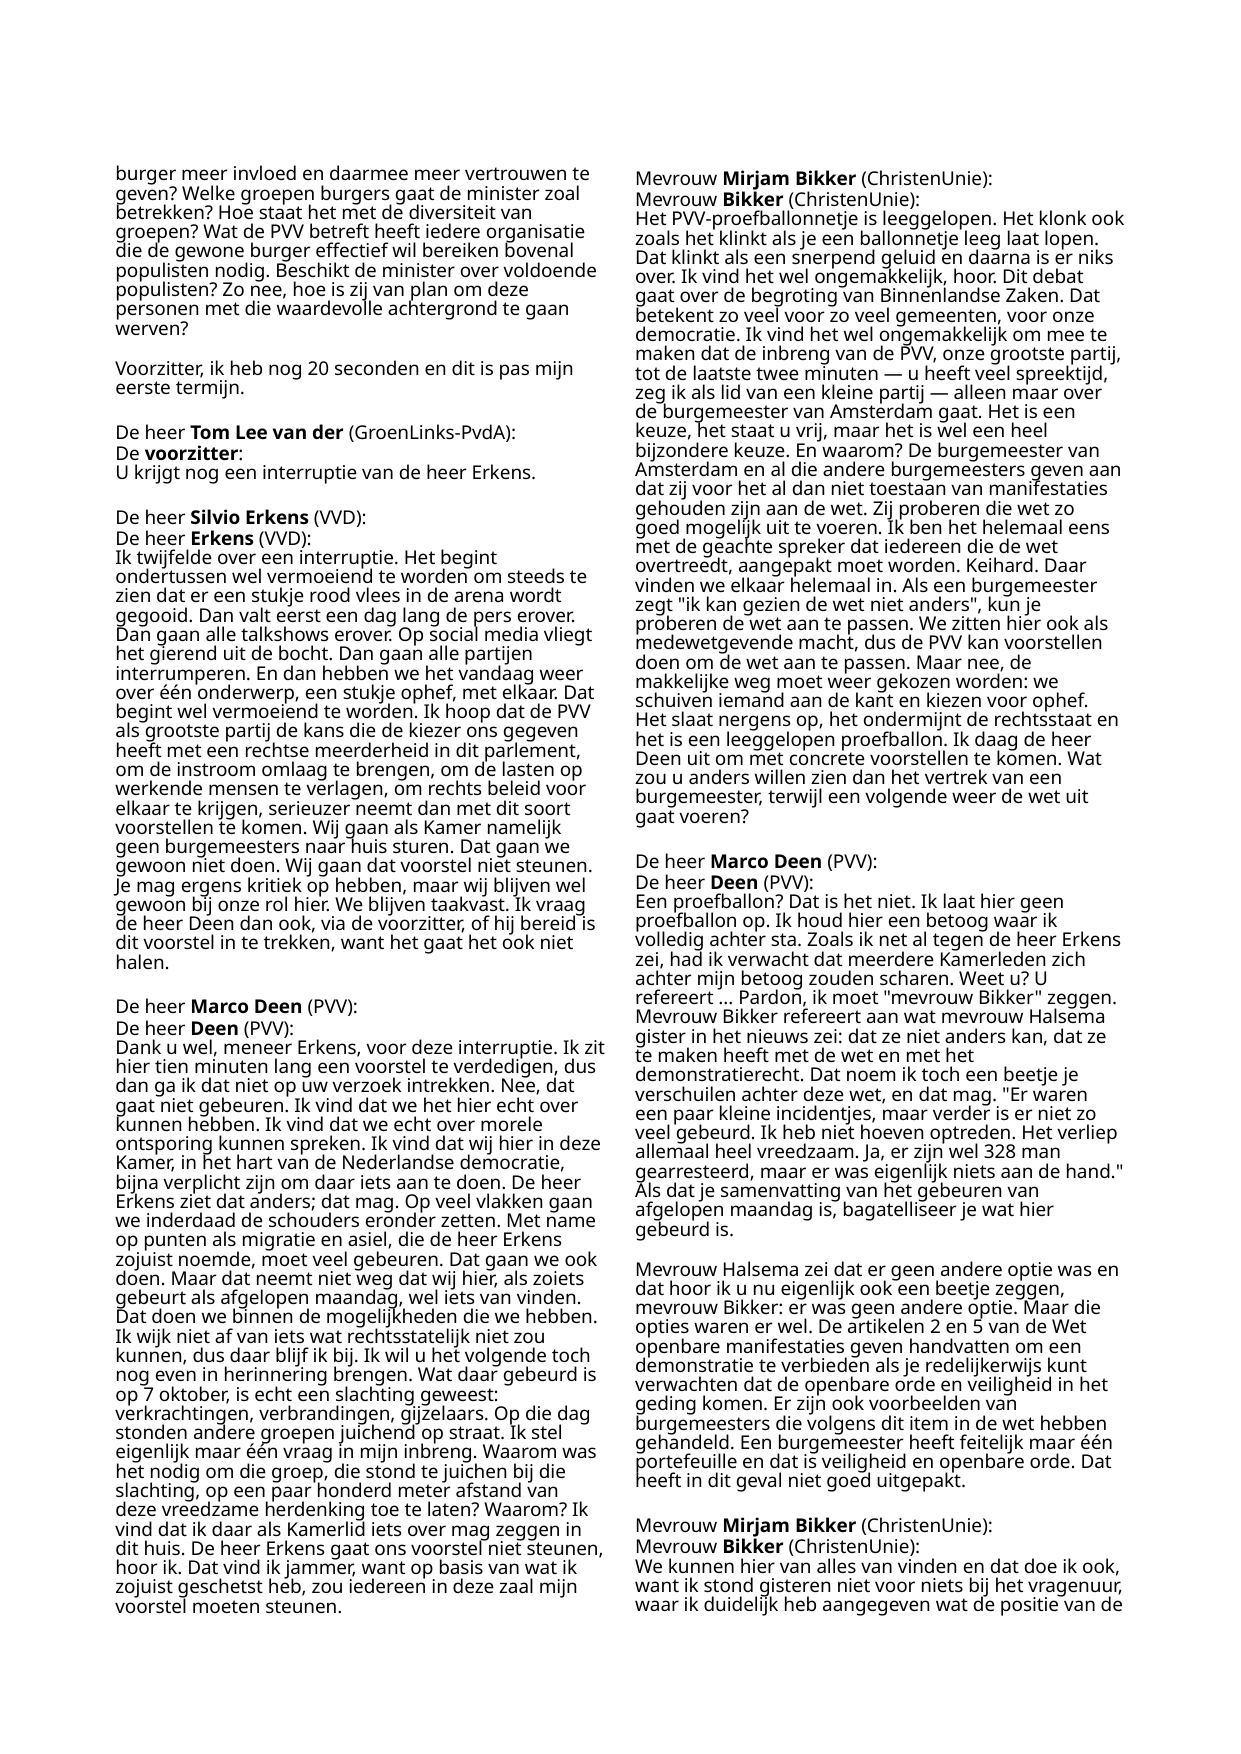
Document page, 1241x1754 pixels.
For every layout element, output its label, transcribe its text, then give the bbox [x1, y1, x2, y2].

text Dank u wel, meneer Erkens, voor deze interruptie. Ik zit hier tien minuten lang een voorstel te verdedigen, dus dan ga ik dat niet op uw verzoek intrekken. Nee, dat gaat niet gebeuren. Ik vind dat we het hier echt over kunnen hebben. Ik vind dat we echt over morele ontsporing kunnen spreken. Ik vind dat wij hier in deze Kamer, in het hart van de Nederlandse democratie, bijna verplicht zijn om daar iets aan te doen. De heer Erkens ziet dat anders; dat mag. Op veel vlakken gaan we inderdaad de schouders eronder zetten. Met name op punten als migratie en asiel, die de heer Erkens zojuist noemde, moet veel gebeuren. Dat gaan we ook doen. Maar dat neemt niet weg dat wij hier, als zoiets gebeurt als afgelopen maandag, wel iets van vinden. Dat doen we binnen de mogelijkheden die we hebben. Ik wijk niet af van iets wat rechtsstatelijk niet zou kunnen, dus daar blijf ik bij. Ik wil u het volgende toch nog even in herinnering brengen. Wat daar gebeurd is op 7 oktober, is echt een slachting geweest: verkrachtingen, verbrandingen, gijzelaars. Op die dag stonden andere groepen juichend op straat. Ik stel eigenlijk maar één vraag in mijn inbreng. Waarom was het nodig om die groep, die stond te juichen bij die slachting, op een paar honderd meter afstand van deze vreedzame herdenking toe te laten? Waarom? Ik vind dat ik daar als Kamerlid iets over mag zeggen in dit huis. De heer Erkens gaat ons voorstel niet steunen, hoor ik. Dat vind ik jammer, want op basis van wat ik zojuist geschetst heb, zou iedereen in deze zaal mijn voorstel moeten steunen. [115, 1039, 605, 1617]
text De heer Deen (PVV): [635, 874, 1125, 893]
text Mevrouw Bikker (ChristenUnie): [635, 191, 1125, 210]
text Ik twijfelde over een interruptie. Het begint ondertussen wel vermoeiend te worden om steeds te zien dat er een stukje rood vlees in de arena wordt gegooid. Dan valt eerst een dag lang de pers erover. Dan gaan alle talkshows erover. Op social media vliegt het gierend uit de bocht. Dan gaan alle partijen interrumperen. En dan hebben we het vandaag weer over één onderwerp, een stukje ophef, met elkaar. Dat begint wel vermoeiend te worden. Ik hoop dat de PVV als grootste partij de kans die de kiezer ons gegeven heeft met een rechtse meerderheid in dit parlement, om de instroom omlaag te brengen, om de lasten op werkende mensen te verlagen, om rechts beleid voor elkaar te krijgen, serieuzer neemt dan met dit soort voorstellen te komen. Wij gaan als Kamer namelijk geen burgemeesters naar huis sturen. Dat gaan we gewoon niet doen. Wij gaan dat voorstel niet steunen. Je mag ergens kritiek op hebben, maar wij blijven wel gewoon bij onze rol hier. We blijven taakvast. Ik vraag de heer Deen dan ook, via de voorzitter, of hij bereid is dit voorstel in te trekken, want het gaat het ook niet halen. [115, 549, 605, 973]
text Het PVV-proefballonnetje is leeggelopen. Het klonk ook zoals het klinkt als je een ballonnetje leeg laat lopen. Dat klinkt als een snerpend geluid en daarna is er niks over. Ik vind het wel ongemakkelijk, hoor. Dit debat gaat over de begroting van Binnenlandse Zaken. Dat betekent zo veel voor zo veel gemeenten, voor onze democratie. Ik vind het wel ongemakkelijk om mee te maken dat de inbreng van de PVV, onze grootste partij, tot de laatste twee minuten — u heeft veel spreektijd, zeg ik als lid van een kleine partij — alleen maar over de burgemeester van Amsterdam gaat. Het is een keuze, het staat u vrij, maar het is wel een heel bijzondere keuze. En waarom? De burgemeester van Amsterdam en al die andere burgemeesters geven aan dat zij voor het al dan niet toestaan van manifestaties gehouden zijn aan de wet. Zij proberen die wet zo goed mogelijk uit te voeren. Ik ben het helemaal eens met de geachte spreker dat iedereen die de wet overtreedt, aangepakt moet worden. Keihard. Daar vinden we elkaar helemaal in. Als een burgemeester zegt "ik kan gezien de wet niet anders", kun je proberen de wet aan te passen. We zitten hier ook als medewetgevende macht, dus de PVV kan voorstellen doen om de wet aan te passen. Maar nee, de makkelijke weg moet weer gekozen worden: we schuiven iemand aan de kant en kiezen voor ophef. Het slaat nergens op, het ondermijnt de rechtsstaat en het is een leeggelopen proefballon. Ik daag de heer Deen uit om met concrete voorstellen te komen. Wat zou u anders willen zien dan het vertrek van een burgemeester, terwijl een volgende weer de wet uit gaat voeren? [635, 210, 1125, 827]
text Voorzitter, ik heb nog 20 seconden en dit is pas mijn eerste termijn. [115, 359, 605, 398]
text De heer Marco Deen (PVV): [635, 848, 1125, 874]
text De heer Deen (PVV): [115, 1019, 605, 1039]
text De voorzitter: [115, 444, 605, 464]
text Mevrouw Mirjam Bikker (ChristenUnie): [635, 165, 1125, 191]
text De heer Tom Lee van der (GroenLinks-PvdA): [115, 419, 605, 444]
text Mevrouw Mirjam Bikker (ChristenUnie): [635, 1513, 1125, 1538]
text De heer Erkens (VVD): [115, 530, 605, 549]
text burger meer invloed en daarmee meer vertrouwen te geven? Welke groepen burgers gaat de minister zoal betrekken? Hoe staat het met de diversiteit van groepen? Wat de PVV betreft heeft iedere organisatie die de gewone burger effectief wil bereiken bovenal populisten nodig. Beschikt de minister over voldoende populisten? Zo nee, hoe is zij van plan om deze personen met die waardevolle achtergrond te gaan werven? [115, 165, 605, 339]
text Een proefballon? Dat is het niet. Ik laat hier geen proefballon op. Ik houd hier een betoog waar ik volledig achter sta. Zoals ik net al tegen de heer Erkens zei, had ik verwacht dat meerdere Kamerleden zich achter mijn betoog zouden scharen. Weet u? U refereert … Pardon, ik moet "mevrouw Bikker" zeggen. Mevrouw Bikker refereert aan wat mevrouw Halsema gister in het nieuws zei: dat ze niet anders kan, dat ze te maken heeft met de wet en met het demonstratierecht. Dat noem ik toch een beetje je verschuilen achter deze wet, en dat mag. "Er waren een paar kleine incidentjes, maar verder is er niet zo veel gebeurd. Ik heb niet hoeven optreden. Het verliep allemaal heel vreedzaam. Ja, er zijn wel 328 man gearresteerd, maar er was eigenlijk niets aan de hand." Als dat je samenvatting van het gebeuren van afgelopen maandag is, bagatelliseer je wat hier gebeurd is. [635, 893, 1125, 1240]
text De heer Marco Deen (PVV): [115, 994, 605, 1019]
text De heer Silvio Erkens (VVD): [115, 504, 605, 530]
text U krijgt nog een interruptie van de heer Erkens. [115, 464, 605, 483]
text Mevrouw Bikker (ChristenUnie): [635, 1538, 1125, 1558]
text We kunnen hier van alles van vinden en dat doe ik ook, want ik stond gisteren niet voor niets bij het vragenuur, waar ik duidelijk heb aangegeven wat de positie van de [635, 1558, 1125, 1615]
text Mevrouw Halsema zei dat er geen andere optie was en dat hoor ik u nu eigenlijk ook een beetje zeggen, mevrouw Bikker: er was geen andere optie. Maar die opties waren er wel. De artikelen 2 en 5 van de Wet openbare manifestaties geven handvatten om een demonstratie te verbieden als je redelijkerwijs kunt verwachten dat de openbare orde en veiligheid in het geding komen. Er zijn ook voorbeelden van burgemeesters die volgens dit item in de wet hebben gehandeld. Een burgemeester heeft feitelijk maar één portefeuille en dat is veiligheid en openbare orde. Dat heeft in dit geval niet goed uitgepakt. [635, 1261, 1125, 1492]
